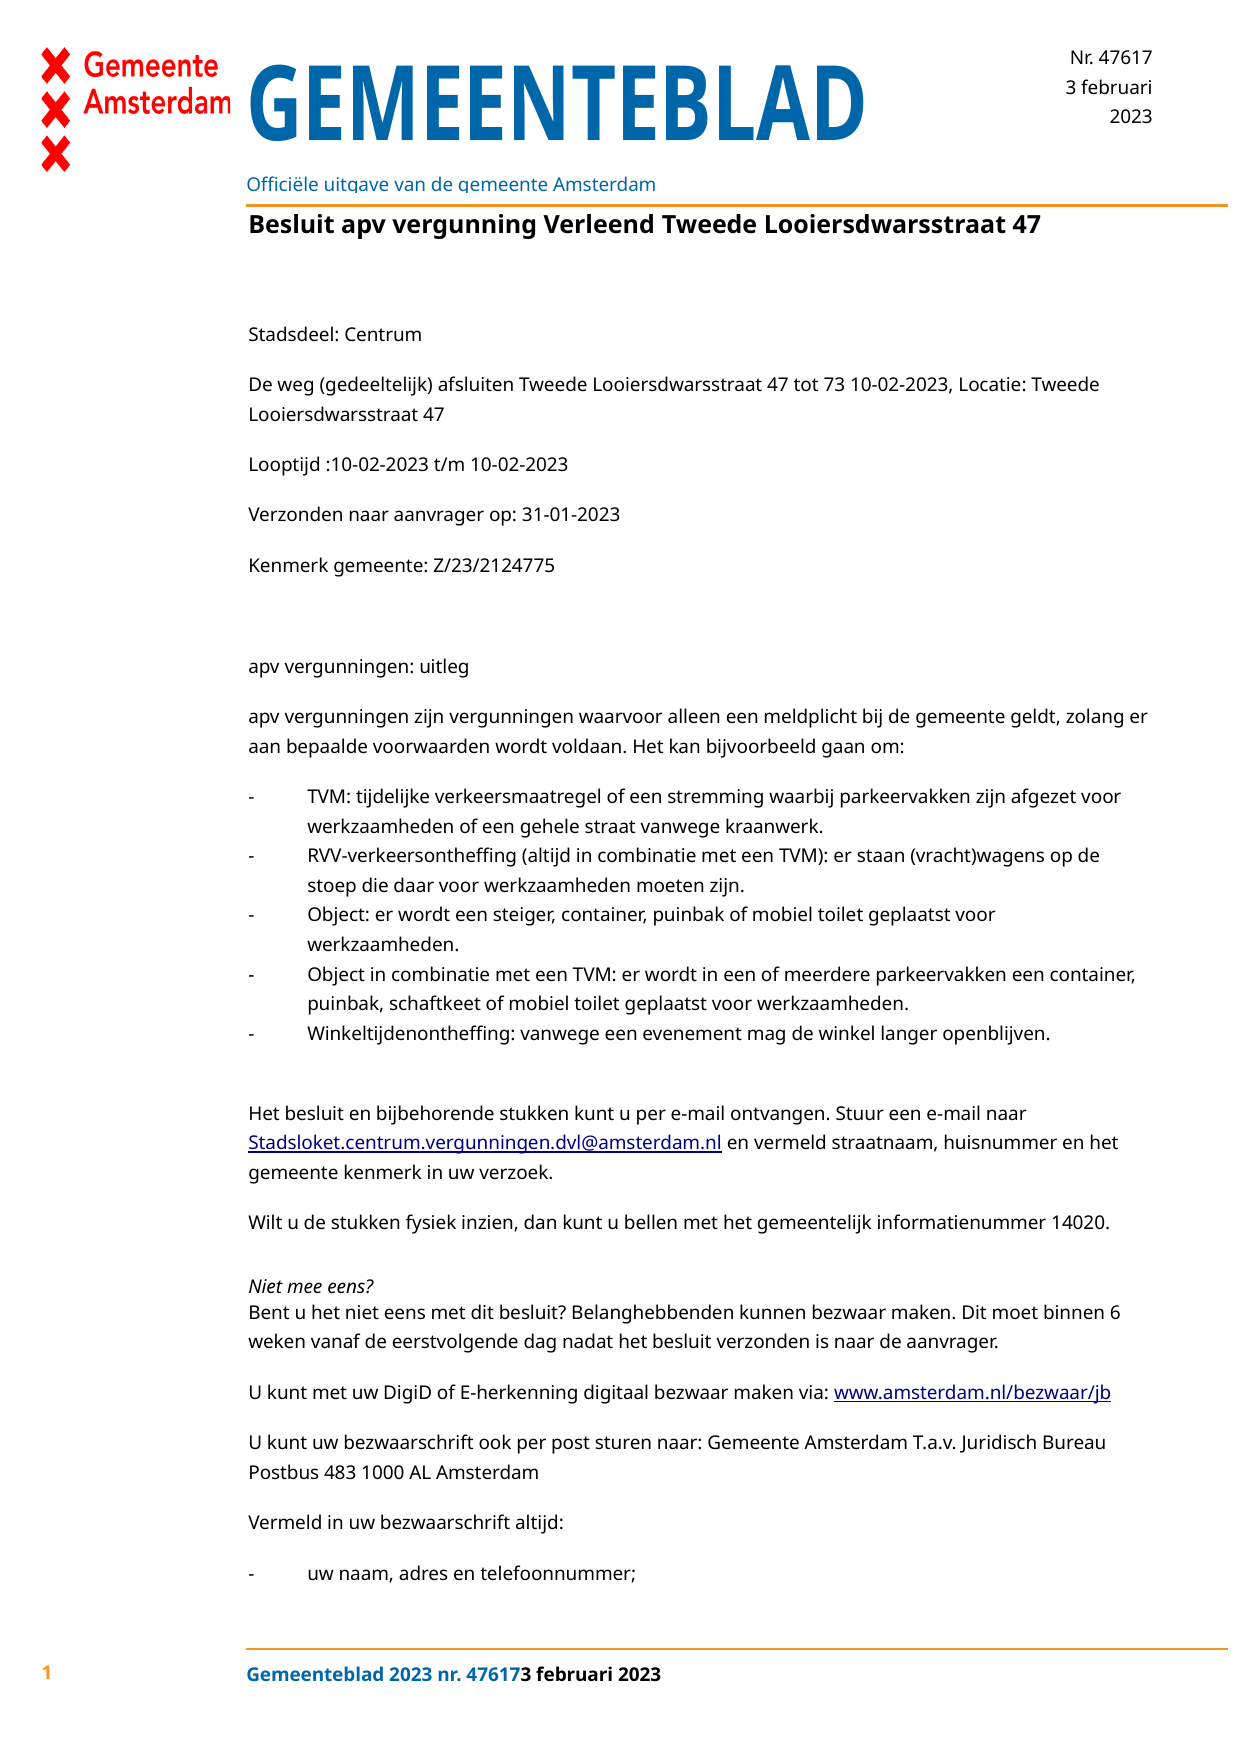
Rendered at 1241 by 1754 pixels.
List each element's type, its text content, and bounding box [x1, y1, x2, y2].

list Object: er wordt een steiger, container, puinbak of mobiel toilet geplaatst voor werkzaamheden. [248, 902, 1152, 957]
text Kenmerk gemeente: Z/23/2124775 [248, 552, 1152, 578]
text Stadsdeel: Centrum [248, 321, 1152, 346]
list RVV-verkeersontheffing (altijd in combinatie met een TVM): er staan (vracht)wagens op de stoep die daar voor werkzaamheden moeten zijn. [248, 842, 1152, 898]
text Bent u het niet eens met dit besluit? Belanghebbenden kunnen bezwaar maken. Dit moet binnen 6 weken vanaf de eerstvolgende dag nadat het besluit verzonden is naar de aanvrager. [248, 1299, 1152, 1354]
text De weg (gedeeltelijk) afsluiten Tweede Looiersdwarsstraat 47 tot 73 10-02-2023, Locatie: Tweede Looiersdwarsstraat 47 [248, 371, 1152, 426]
text Looptijd :10-02-2023 t/m 10-02-2023 [248, 451, 1152, 477]
list Winkeltijdenontheffing: vanwege een evenement mag de winkel langer openblijven. [248, 1020, 1152, 1046]
text U kunt uw bezwaarschrift ook per post sturen naar: Gemeente Amsterdam T.a.v. Juridisch Bureau Postbus 483 1000 AL Amsterdam [248, 1429, 1152, 1485]
text Het besluit en bijbehorende stukken kunt u per e-mail ontvangen. Stuur een e-mail naar Stadsloket.centrum.vergunningen.dvl@amsterdam.nl en vermeld straatnaam, huisnummer en het gemeente kenmerk in uw verzoek. [248, 1100, 1152, 1185]
list uw naam, adres en telefoonnummer; [248, 1560, 1152, 1586]
text U kunt met uw DigiD of E-herkenning digitaal bezwaar maken via: www.amsterdam.nl/bezwaar/jb [248, 1379, 1152, 1405]
list Object in combinatie met een TVM: er wordt in een of meerdere parkeervakken een container, puinbak, schaftkeet of mobiel toilet geplaatst voor werkzaamheden. [248, 961, 1152, 1016]
text Wilt u de stukken fysiek inzien, dan kunt u bellen met het gemeentelijk informatienummer 14020. [248, 1209, 1152, 1235]
text Verzonden naar aanvrager op: 31-01-2023 [248, 502, 1152, 527]
text apv vergunningen zijn vergunningen waarvoor alleen een meldplicht bij de gemeente geldt, zolang er aan bepaalde voorwaarden wordt voldaan. Het kan bijvoorbeeld gaan om: [248, 703, 1152, 758]
list TVM: tijdelijke verkeersmaatregel of een stremming waarbij parkeervakken zijn afgezet voor werkzaamheden of een gehele straat vanwege kraanwerk. [248, 783, 1152, 838]
text Niet mee eens? [248, 1273, 1152, 1299]
text Vermeld in uw bezwaarschrift altijd: [248, 1509, 1152, 1535]
text apv vergunningen: uitleg [248, 653, 1152, 678]
text Besluit apv vergunning Verleend Tweede Looiersdwarsstraat 47 [248, 207, 1152, 241]
picture [41, 47, 231, 172]
